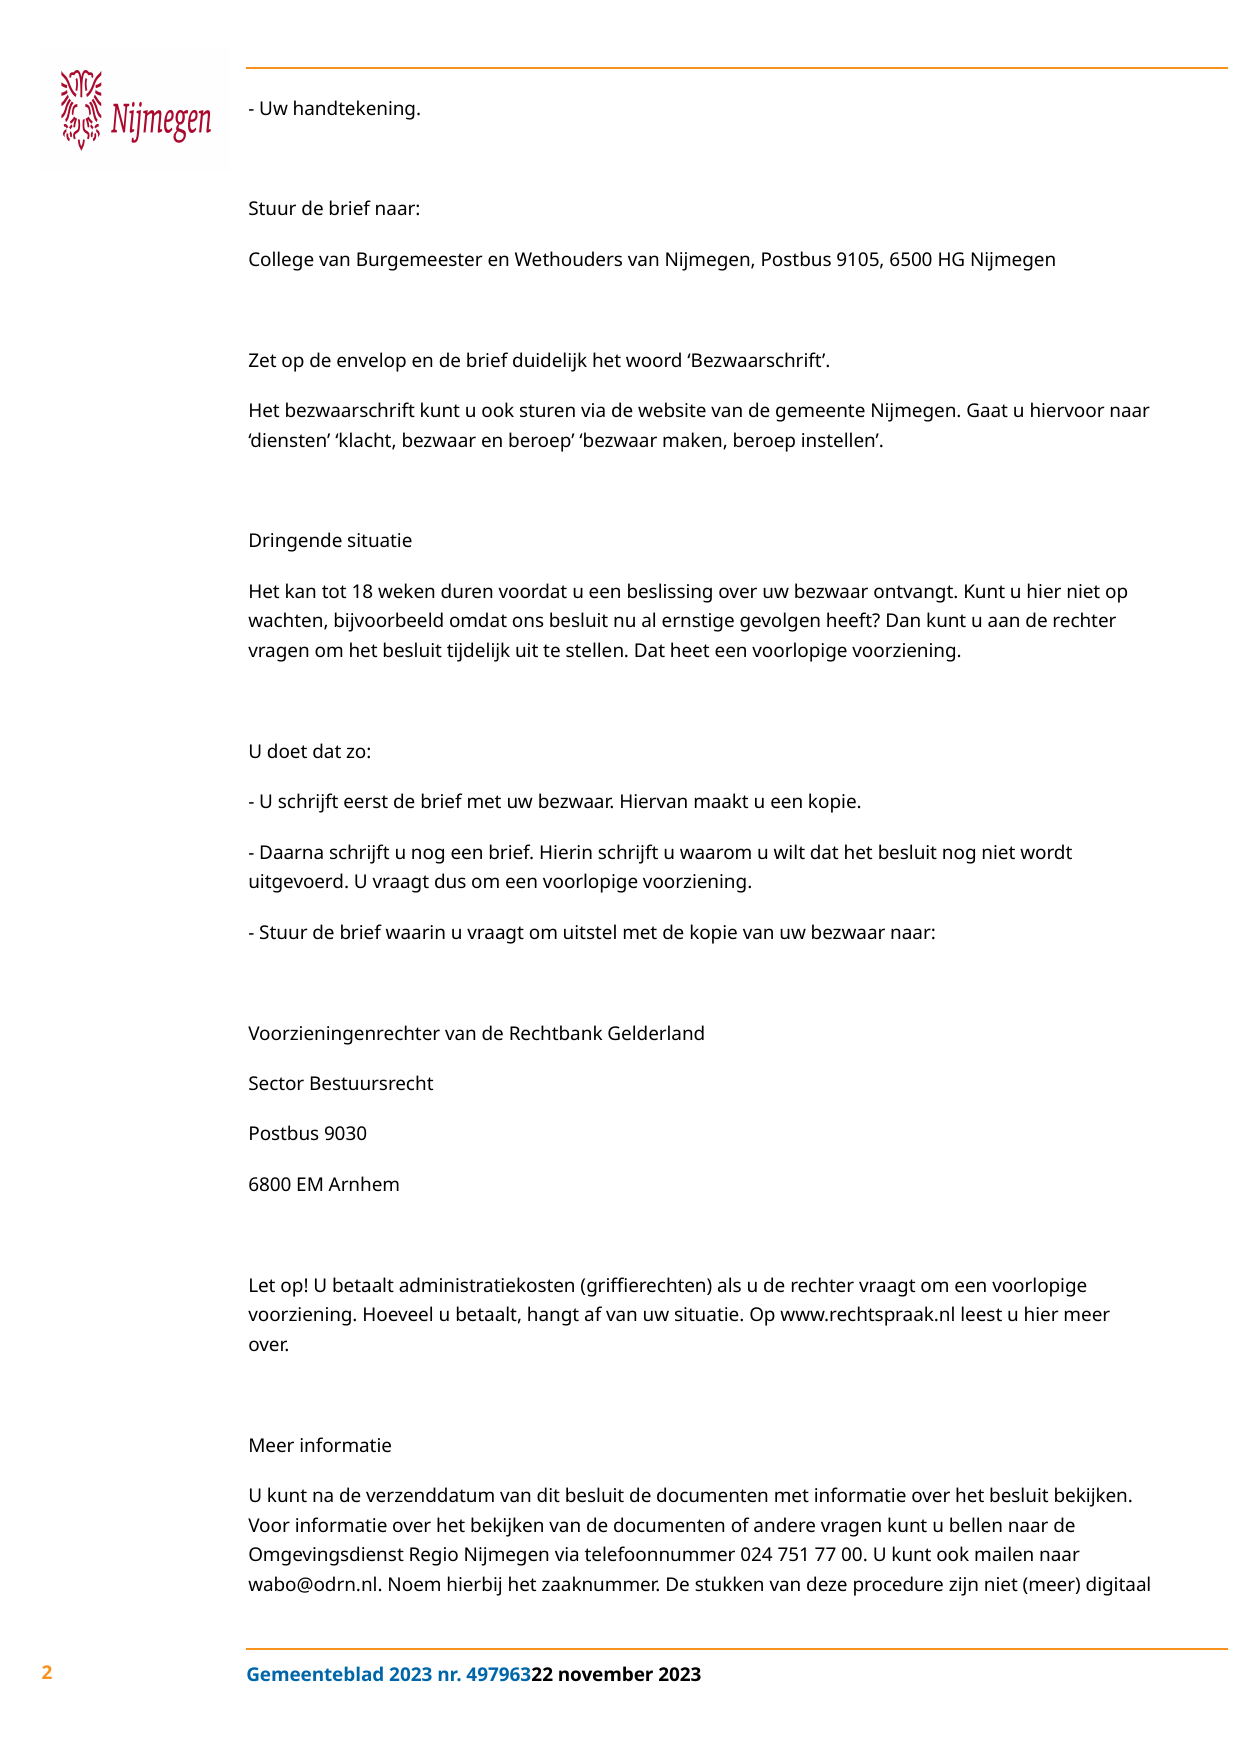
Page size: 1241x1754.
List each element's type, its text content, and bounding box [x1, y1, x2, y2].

text - Stuur de brief waarin u vraagt om uitstel met de kopie van uw bezwaar naar: [248, 919, 1152, 945]
text Postbus 9030 [248, 1121, 1152, 1146]
text - Daarna schrijft u nog een brief. Hierin schrijft u waarom u wilt dat het besluit nog niet wordt uitgevoerd. U vraagt dus om een voorlopige voorziening. [248, 839, 1152, 894]
text U kunt na de verzenddatum van dit besluit de documenten met informatie over het besluit bekijken. Voor informatie over het bekijken van de documenten of andere vragen kunt u bellen naar de Omgevingsdienst Regio Nijmegen via telefoonnummer 024 751 77 00. U kunt ook mailen naar wabo@odrn.nl. Noem hierbij het zaaknummer. De stukken van deze procedure zijn niet (meer) digitaal [248, 1482, 1152, 1597]
picture [41, 47, 231, 172]
text - U schrijft eerst de brief met uw bezwaar. Hiervan maakt u een kopie. [248, 788, 1152, 814]
text 6800 EM Arnhem [248, 1171, 1152, 1197]
text Het bezwaarschrift kunt u ook sturen via de website van de gemeente Nijmegen. Gaat u hiervoor naar ‘diensten’ ‘klacht, bezwaar en beroep’ ‘bezwaar maken, beroep instellen’. [248, 397, 1152, 453]
text - Uw handtekening. [248, 95, 1152, 121]
text Sector Bestuursrecht [248, 1070, 1152, 1096]
text Let op! U betaalt administratiekosten (griffierechten) als u de rechter vraagt om een voorlopige voorziening. Hoeveel u betaalt, hangt af van uw situatie. Op www.rechtspraak.nl leest u hier meer over. [248, 1272, 1152, 1357]
text Het kan tot 18 weken duren voordat u een beslissing over uw bezwaar ontvangt. Kunt u hier niet op wachten, bijvoorbeeld omdat ons besluit nu al ernstige gevolgen heeft? Dan kunt u aan de rechter vragen om het besluit tijdelijk uit te stellen. Dat heet een voorlopige voorziening. [248, 578, 1152, 663]
text Voorzieningenrechter van de Rechtbank Gelderland [248, 1020, 1152, 1046]
text Stuur de brief naar: [248, 196, 1152, 221]
text Zet op de envelop en de brief duidelijk het woord ‘Bezwaarschrift’. [248, 347, 1152, 373]
text Dringende situatie [248, 528, 1152, 553]
text U doet dat zo: [248, 738, 1152, 764]
text College van Burgemeester en Wethouders van Nijmegen, Postbus 9105, 6500 HG Nijmegen [248, 246, 1152, 272]
text Meer informatie [248, 1432, 1152, 1458]
